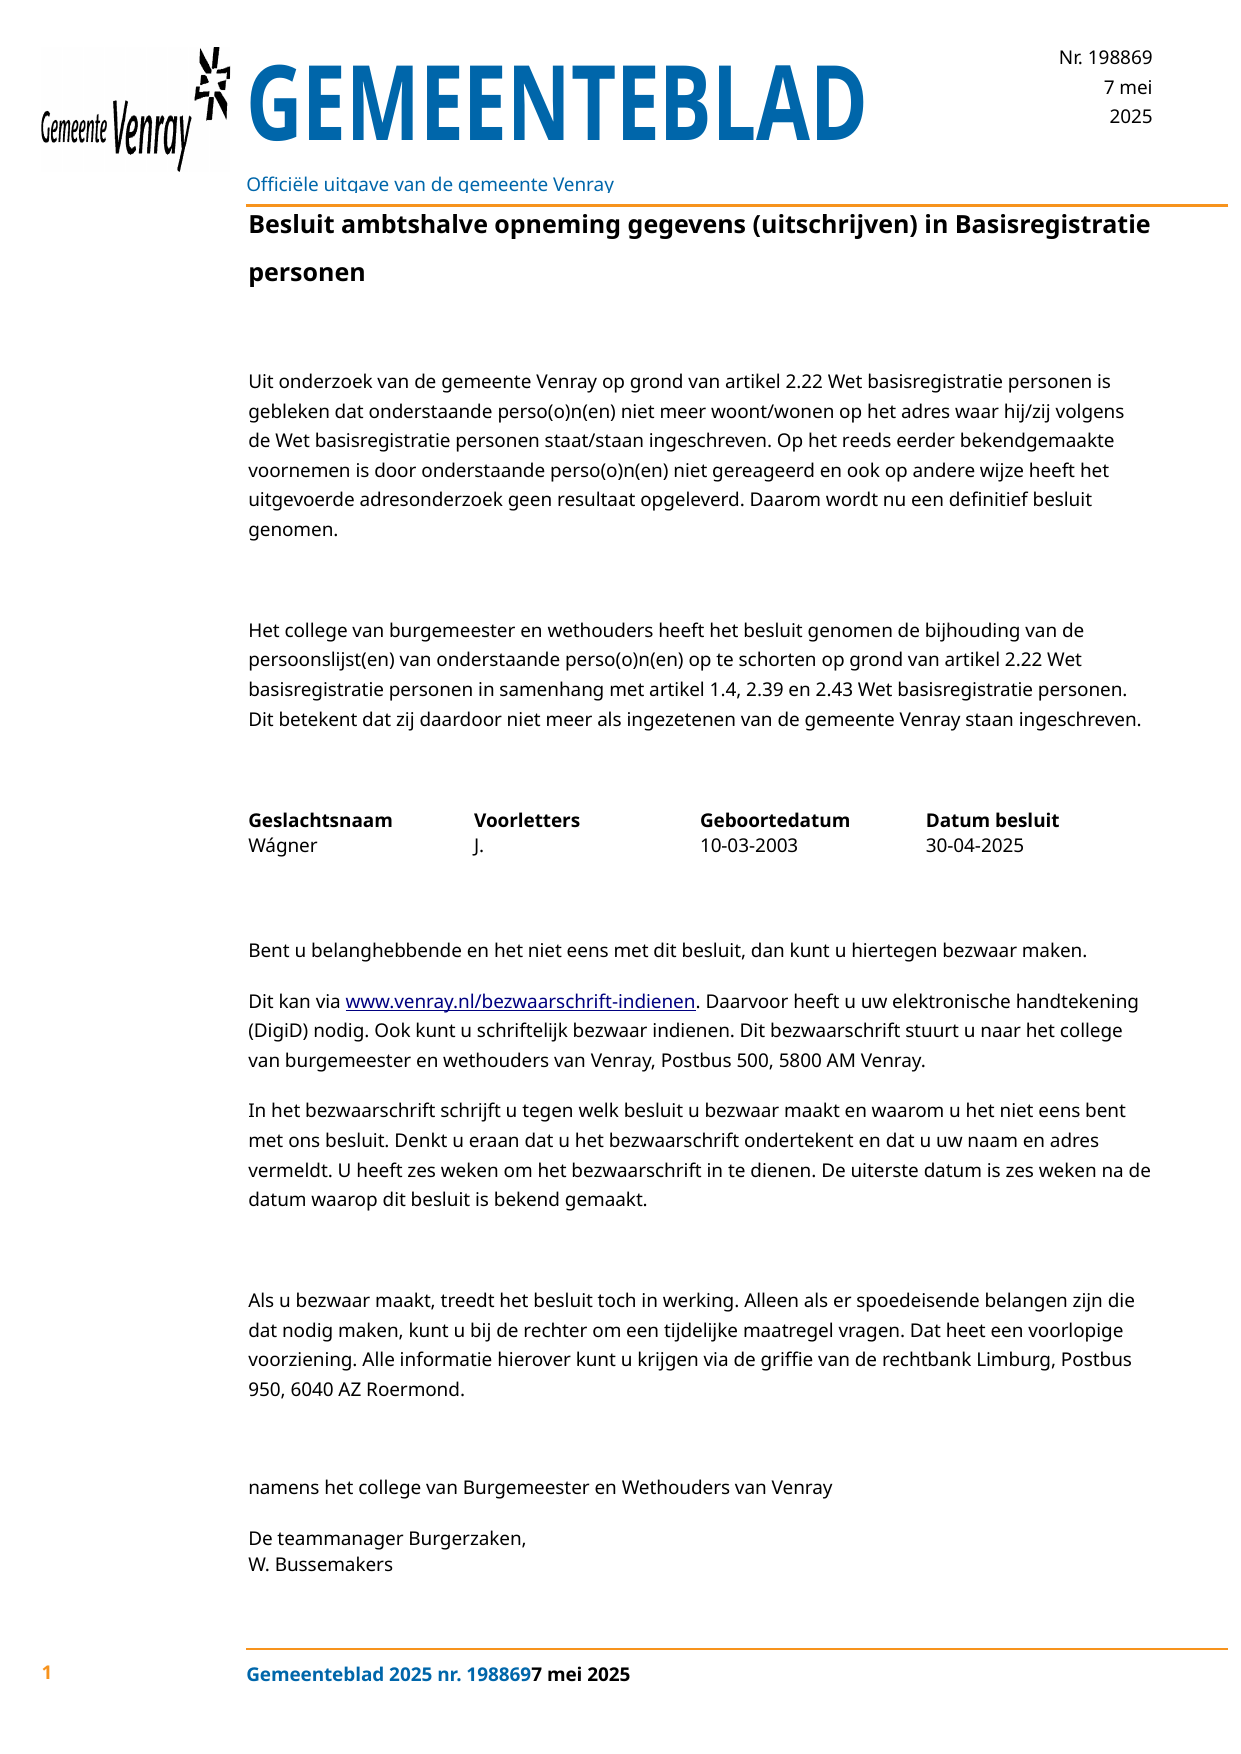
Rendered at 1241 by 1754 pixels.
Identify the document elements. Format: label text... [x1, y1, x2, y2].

table_cell 30-04-2025 [926, 833, 1152, 858]
table_cell [926, 858, 1152, 884]
text In het bezwaarschrift schrijft u tegen welk besluit u bezwaar maakt en waarom u het niet eens bent met ons besluit. Denkt u eraan dat u het bezwaarschrift ondertekent en dat u uw naam en adres vermeldt. U heeft zes weken om het bezwaarschrift in te dienen. De uiterste datum is zes weken na de datum waarop dit besluit is bekend gemaakt. [248, 1098, 1152, 1212]
text Bent u belanghebbende en het niet eens met dit besluit, dan kunt u hiertegen bezwaar maken. [248, 938, 1152, 963]
text Besluit ambtshalve opneming gegevens (uitschrijven) in Basisregistratie personen [248, 207, 1152, 288]
table_cell [700, 858, 926, 884]
text Het college van burgemeester en wethouders heeft het besluit genomen de bijhouding van de persoonslijst(en) van onderstaande perso(o)n(en) op te schorten op grond van artikel 2.22 Wet basisregistratie personen in samenhang met artikel 1.4, 2.39 en 2.43 Wet basisregistratie personen. Dit betekent dat zij daardoor niet meer als ingezetenen van de gemeente Venray staan ingeschreven. [248, 617, 1152, 732]
table_header Voorletters [474, 807, 700, 832]
text De teammanager Burgerzaken, [248, 1526, 1152, 1551]
table_cell [474, 858, 700, 884]
text W. Bussemakers [248, 1551, 1152, 1577]
table_header Geboortedatum [700, 807, 926, 832]
picture [41, 47, 231, 172]
text Dit kan via www.venray.nl/bezwaarschrift-indienen. Daarvoor heeft u uw elektronische handtekening (DigiD) nodig. Ook kunt u schriftelijk bezwaar indienen. Dit bezwaarschrift stuurt u naar het college van burgemeester en wethouders van Venray, Postbus 500, 5800 AM Venray. [248, 988, 1152, 1073]
text namens het college van Burgemeester en Wethouders van Venray [248, 1474, 1152, 1500]
text Uit onderzoek van de gemeente Venray op grond van artikel 2.22 Wet basisregistratie personen is gebleken dat onderstaande perso(o)n(en) niet meer woont/wonen op het adres waar hij/zij volgens de Wet basisregistratie personen staat/staan ingeschreven. Op het reeds eerder bekendgemaakte voornemen is door onderstaande perso(o)n(en) niet gereageerd en ook op andere wijze heeft het uitgevoerde adresonderzoek geen resultaat opgeleverd. Daarom wordt nu een definitief besluit genomen. [248, 368, 1152, 542]
text Als u bezwaar maakt, treedt het besluit toch in werking. Alleen als er spoedeisende belangen zijn die dat nodig maken, kunt u bij de rechter om een tijdelijke maatregel vragen. Dat heet een voorlopige voorziening. Alle informatie hierover kunt u krijgen via de griffie van de rechtbank Limburg, Postbus 950, 6040 AZ Roermond. [248, 1287, 1152, 1402]
table_cell 10-03-2003 [700, 833, 926, 858]
table_header Geslachtsnaam [248, 807, 474, 832]
table_header Datum besluit [926, 807, 1152, 832]
table_cell Wágner [248, 833, 474, 858]
table_cell J. [474, 833, 700, 858]
table_cell [248, 858, 474, 884]
